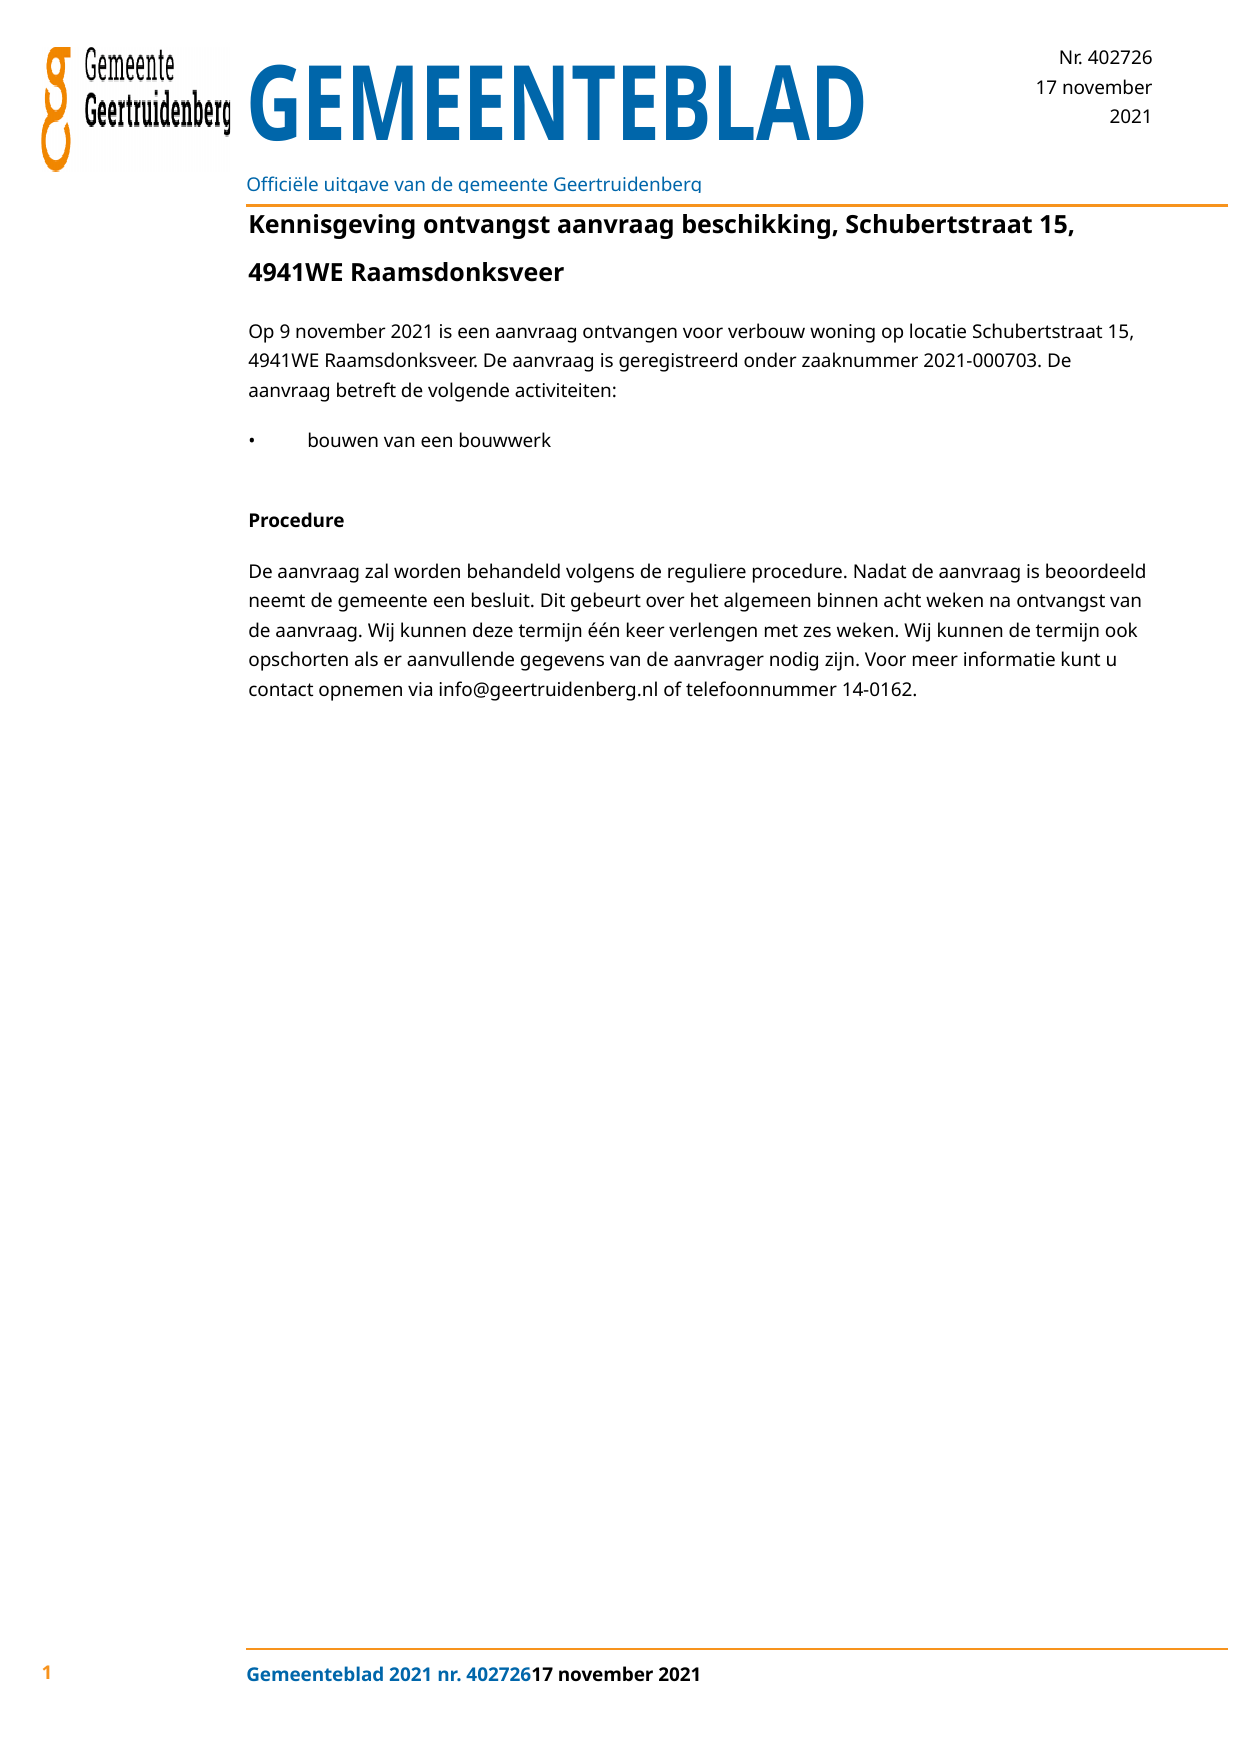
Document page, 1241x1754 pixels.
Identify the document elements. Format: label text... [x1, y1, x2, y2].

text Procedure [248, 507, 1152, 533]
list bouwen van een bouwwerk [248, 427, 1152, 453]
text De aanvraag zal worden behandeld volgens de reguliere procedure. Nadat de aanvraag is beoordeeld neemt de gemeente een besluit. Dit gebeurt over het algemeen binnen acht weken na ontvangst van de aanvraag. Wij kunnen deze termijn één keer verlengen met zes weken. Wij kunnen de termijn ook opschorten als er aanvullende gegevens van de aanvrager nodig zijn. Voor meer informatie kunt u contact opnemen via info@geertruidenberg.nl of telefoonnummer 14-0162. [248, 558, 1152, 702]
text Op 9 november 2021 is een aanvraag ontvangen voor verbouw woning op locatie Schubertstraat 15, 4941WE Raamsdonksveer. De aanvraag is geregistreerd onder zaaknummer 2021-000703. De aanvraag betreft de volgende activiteiten: [248, 318, 1152, 403]
text Kennisgeving ontvangst aanvraag beschikking, Schubertstraat 15, 4941WE Raamsdonksveer [248, 207, 1152, 288]
picture [41, 47, 231, 172]
